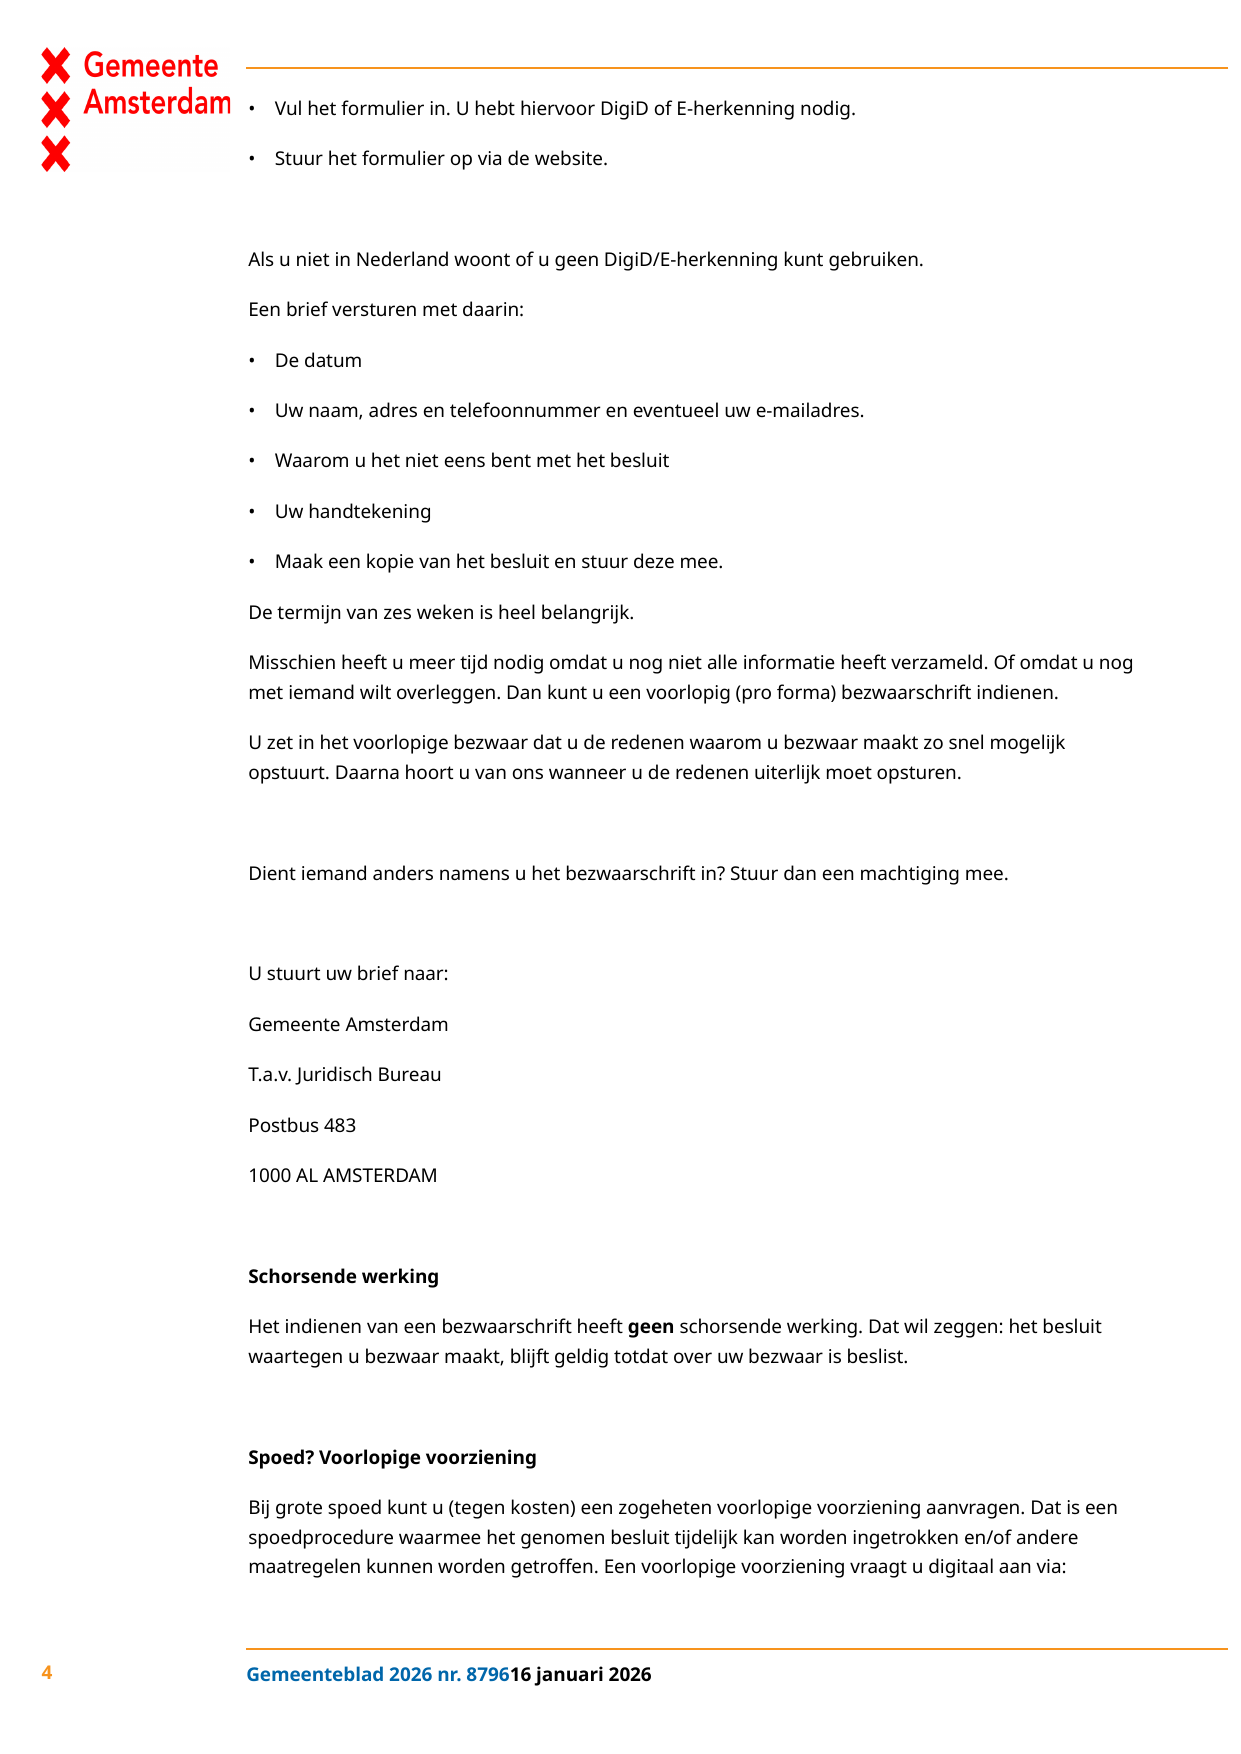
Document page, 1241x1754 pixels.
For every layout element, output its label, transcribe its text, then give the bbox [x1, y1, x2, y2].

text Schorsende werking [248, 1263, 1152, 1289]
text • Uw naam, adres en telefoonnummer en eventueel uw e-mailadres. [248, 397, 1152, 423]
text • Waarom u het niet eens bent met het besluit [248, 448, 1152, 473]
text • De datum [248, 347, 1152, 373]
text • Stuur het formulier op via de website. [248, 145, 1152, 171]
text Een brief versturen met daarin: [248, 296, 1152, 322]
text U stuurt uw brief naar: [248, 961, 1152, 986]
text Als u niet in Nederland woont of u geen DigiD/E-herkenning kunt gebruiken. [248, 246, 1152, 272]
text T.a.v. Juridisch Bureau [248, 1061, 1152, 1087]
text Spoed? Voorlopige voorziening [248, 1444, 1152, 1470]
text 1000 AL AMSTERDAM [248, 1162, 1152, 1188]
text Het indienen van een bezwaarschrift heeft geen schorsende werking. Dat wil zeggen: het besluit waartegen u bezwaar maakt, blijft geldig totdat over uw bezwaar is beslist. [248, 1313, 1152, 1369]
text • Vul het formulier in. U hebt hiervoor DigiD of E-herkenning nodig. [248, 95, 1152, 121]
text Bij grote spoed kunt u (tegen kosten) een zogeheten voorlopige voorziening aanvragen. Dat is een spoedprocedure waarmee het genomen besluit tijdelijk kan worden ingetrokken en/of andere maatregelen kunnen worden getroffen. Een voorlopige voorziening vraagt u digitaal aan via: [248, 1494, 1152, 1579]
picture [41, 47, 231, 172]
text Dient iemand anders namens u het bezwaarschrift in? Stuur dan een machtiging mee. [248, 860, 1152, 886]
text Gemeente Amsterdam [248, 1011, 1152, 1037]
text • Maak een kopie van het besluit en stuur deze mee. [248, 548, 1152, 574]
text • Uw handtekening [248, 498, 1152, 524]
text Postbus 483 [248, 1112, 1152, 1138]
text U zet in het voorlopige bezwaar dat u de redenen waarom u bezwaar maakt zo snel mogelijk opstuurt. Daarna hoort u van ons wanneer u de redenen uiterlijk moet opsturen. [248, 729, 1152, 785]
text Misschien heeft u meer tijd nodig omdat u nog niet alle informatie heeft verzameld. Of omdat u nog met iemand wilt overleggen. Dan kunt u een voorlopig (pro forma) bezwaarschrift indienen. [248, 649, 1152, 705]
text De termijn van zes weken is heel belangrijk. [248, 599, 1152, 625]
